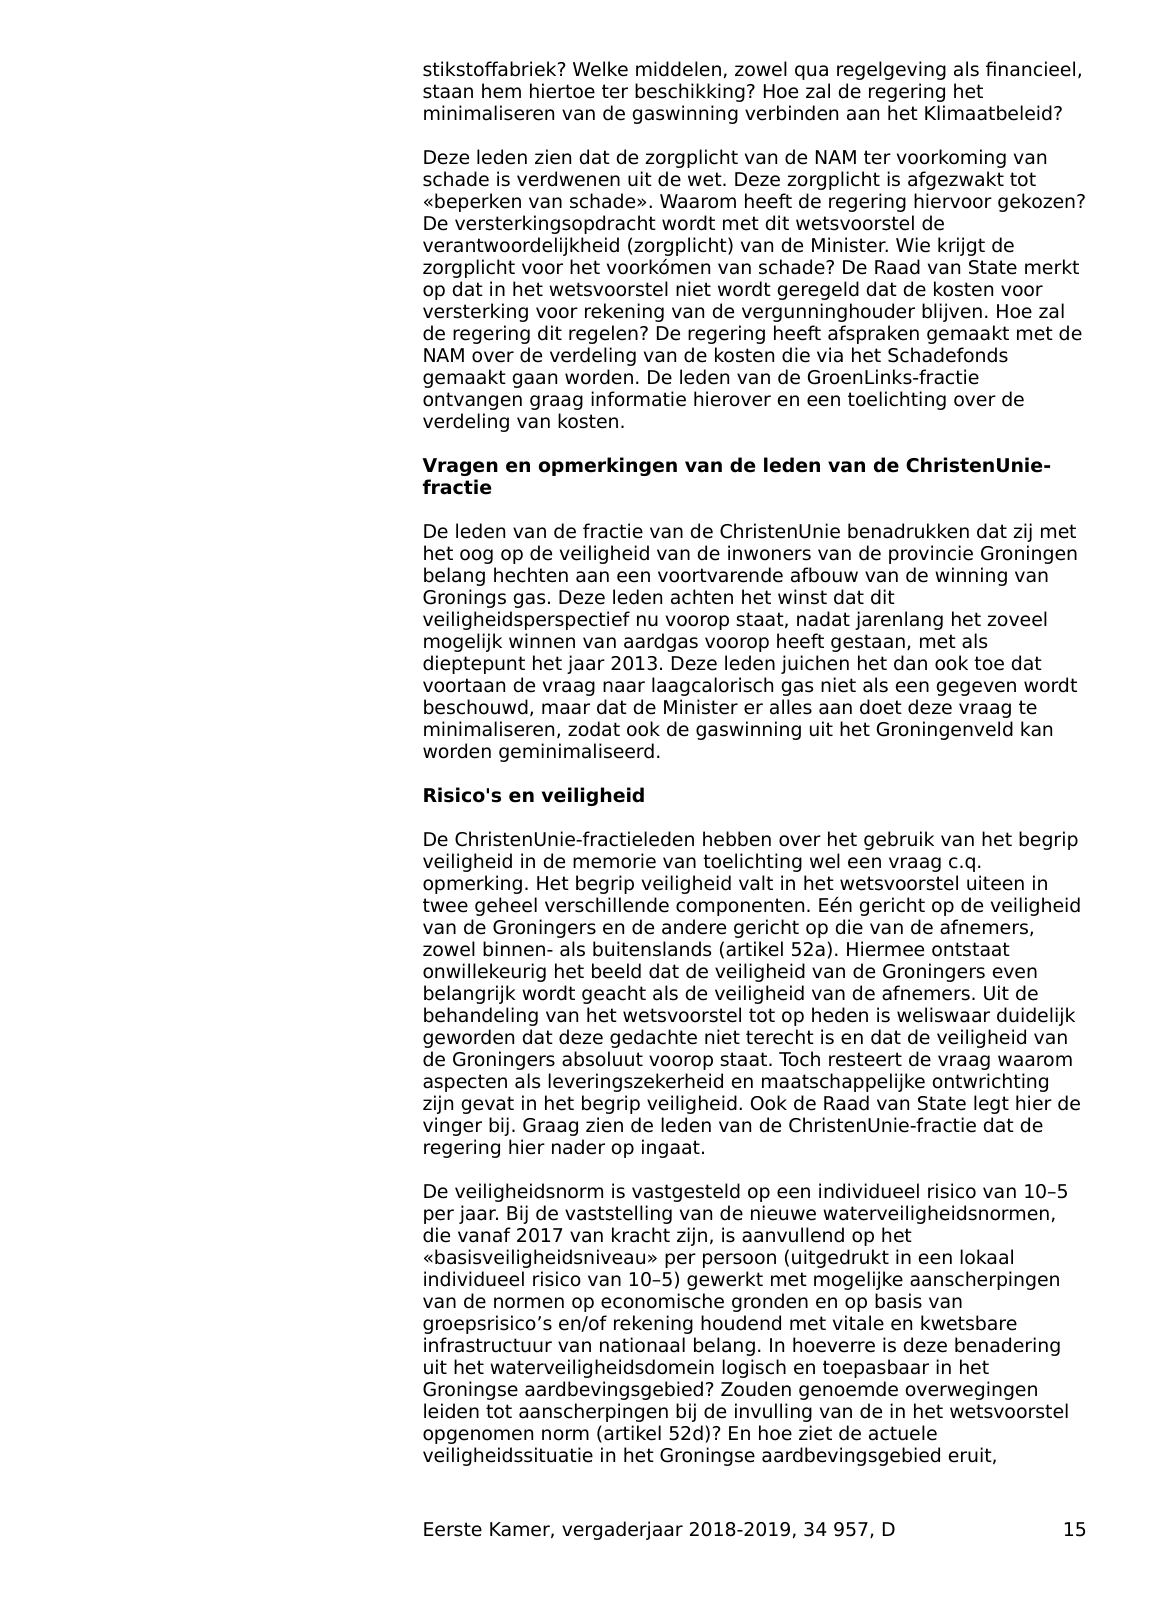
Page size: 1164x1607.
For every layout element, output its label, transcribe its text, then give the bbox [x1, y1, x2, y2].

text stikstoffabriek? Welke middelen, zowel qua regelgeving als financieel, staan hem hiertoe ter beschikking? Hoe zal de regering het minimaliseren van de gaswinning verbinden aan het Klimaatbeleid? [422, 59, 1087, 125]
subtitle Vragen en opmerkingen van de leden van de ChristenUnie-fractie [422, 455, 1087, 499]
text De ChristenUnie-fractieleden hebben over het gebruik van het begrip veiligheid in de memorie van toelichting wel een vraag c.q. opmerking. Het begrip veiligheid valt in het wetsvoorstel uiteen in twee geheel verschillende componenten. Eén gericht op de veiligheid van de Groningers en de andere gericht op die van de afnemers, zowel binnen- als buitenslands (artikel 52a). Hiermee ontstaat onwillekeurig het beeld dat de veiligheid van de Groningers even belangrijk wordt geacht als de veiligheid van de afnemers. Uit de behandeling van het wetsvoorstel tot op heden is weliswaar duidelijk geworden dat deze gedachte niet terecht is en dat de veiligheid van de Groningers absoluut voorop staat. Toch resteert de vraag waarom aspecten als leveringszekerheid en maatschappelijke ontwrichting zijn gevat in het begrip veiligheid. Ook de Raad van State legt hier de vinger bij. Graag zien de leden van de ChristenUnie-fractie dat de regering hier nader op ingaat. [422, 829, 1087, 1159]
text De leden van de fractie van de ChristenUnie benadrukken dat zij met het oog op de veiligheid van de inwoners van de provincie Groningen belang hechten aan een voortvarende afbouw van de winning van Gronings gas. Deze leden achten het winst dat dit veiligheidsperspectief nu voorop staat, nadat jarenlang het zoveel mogelijk winnen van aardgas voorop heeft gestaan, met als dieptepunt het jaar 2013. Deze leden juichen het dan ook toe dat voortaan de vraag naar laagcalorisch gas niet als een gegeven wordt beschouwd, maar dat de Minister er alles aan doet deze vraag te minimaliseren, zodat ook de gaswinning uit het Groningenveld kan worden geminimaliseerd. [422, 521, 1087, 763]
text Deze leden zien dat de zorgplicht van de NAM ter voorkoming van schade is verdwenen uit de wet. Deze zorgplicht is afgezwakt tot «beperken van schade». Waarom heeft de regering hiervoor gekozen? De versterkingsopdracht wordt met dit wetsvoorstel de verantwoordelijkheid (zorgplicht) van de Minister. Wie krijgt de zorgplicht voor het voorkómen van schade? De Raad van State merkt op dat in het wetsvoorstel niet wordt geregeld dat de kosten voor versterking voor rekening van de vergunninghouder blijven. Hoe zal de regering dit regelen? De regering heeft afspraken gemaakt met de NAM over de verdeling van de kosten die via het Schadefonds gemaakt gaan worden. De leden van de GroenLinks-fractie ontvangen graag informatie hierover en een toelichting over de verdeling van kosten. [422, 147, 1087, 433]
text De veiligheidsnorm is vastgesteld op een individueel risico van 10–5 per jaar. Bij de vaststelling van de nieuwe waterveiligheidsnormen, die vanaf 2017 van kracht zijn, is aanvullend op het «basisveiligheidsniveau» per persoon (uitgedrukt in een lokaal individueel risico van 10–5) gewerkt met mogelijke aanscherpingen van de normen op economische gronden en op basis van groepsrisico’s en/of rekening houdend met vitale en kwetsbare infrastructuur van nationaal belang. In hoeverre is deze benadering uit het waterveiligheidsdomein logisch en toepasbaar in het Groningse aardbevingsgebied? Zouden genoemde overwegingen leiden tot aanscherpingen bij de invulling van de in het wetsvoorstel opgenomen norm (artikel 52d)? En hoe ziet de actuele veiligheidssituatie in het Groningse aardbevingsgebied eruit, [422, 1181, 1087, 1467]
subtitle Risico's en veiligheid [422, 785, 1087, 807]
